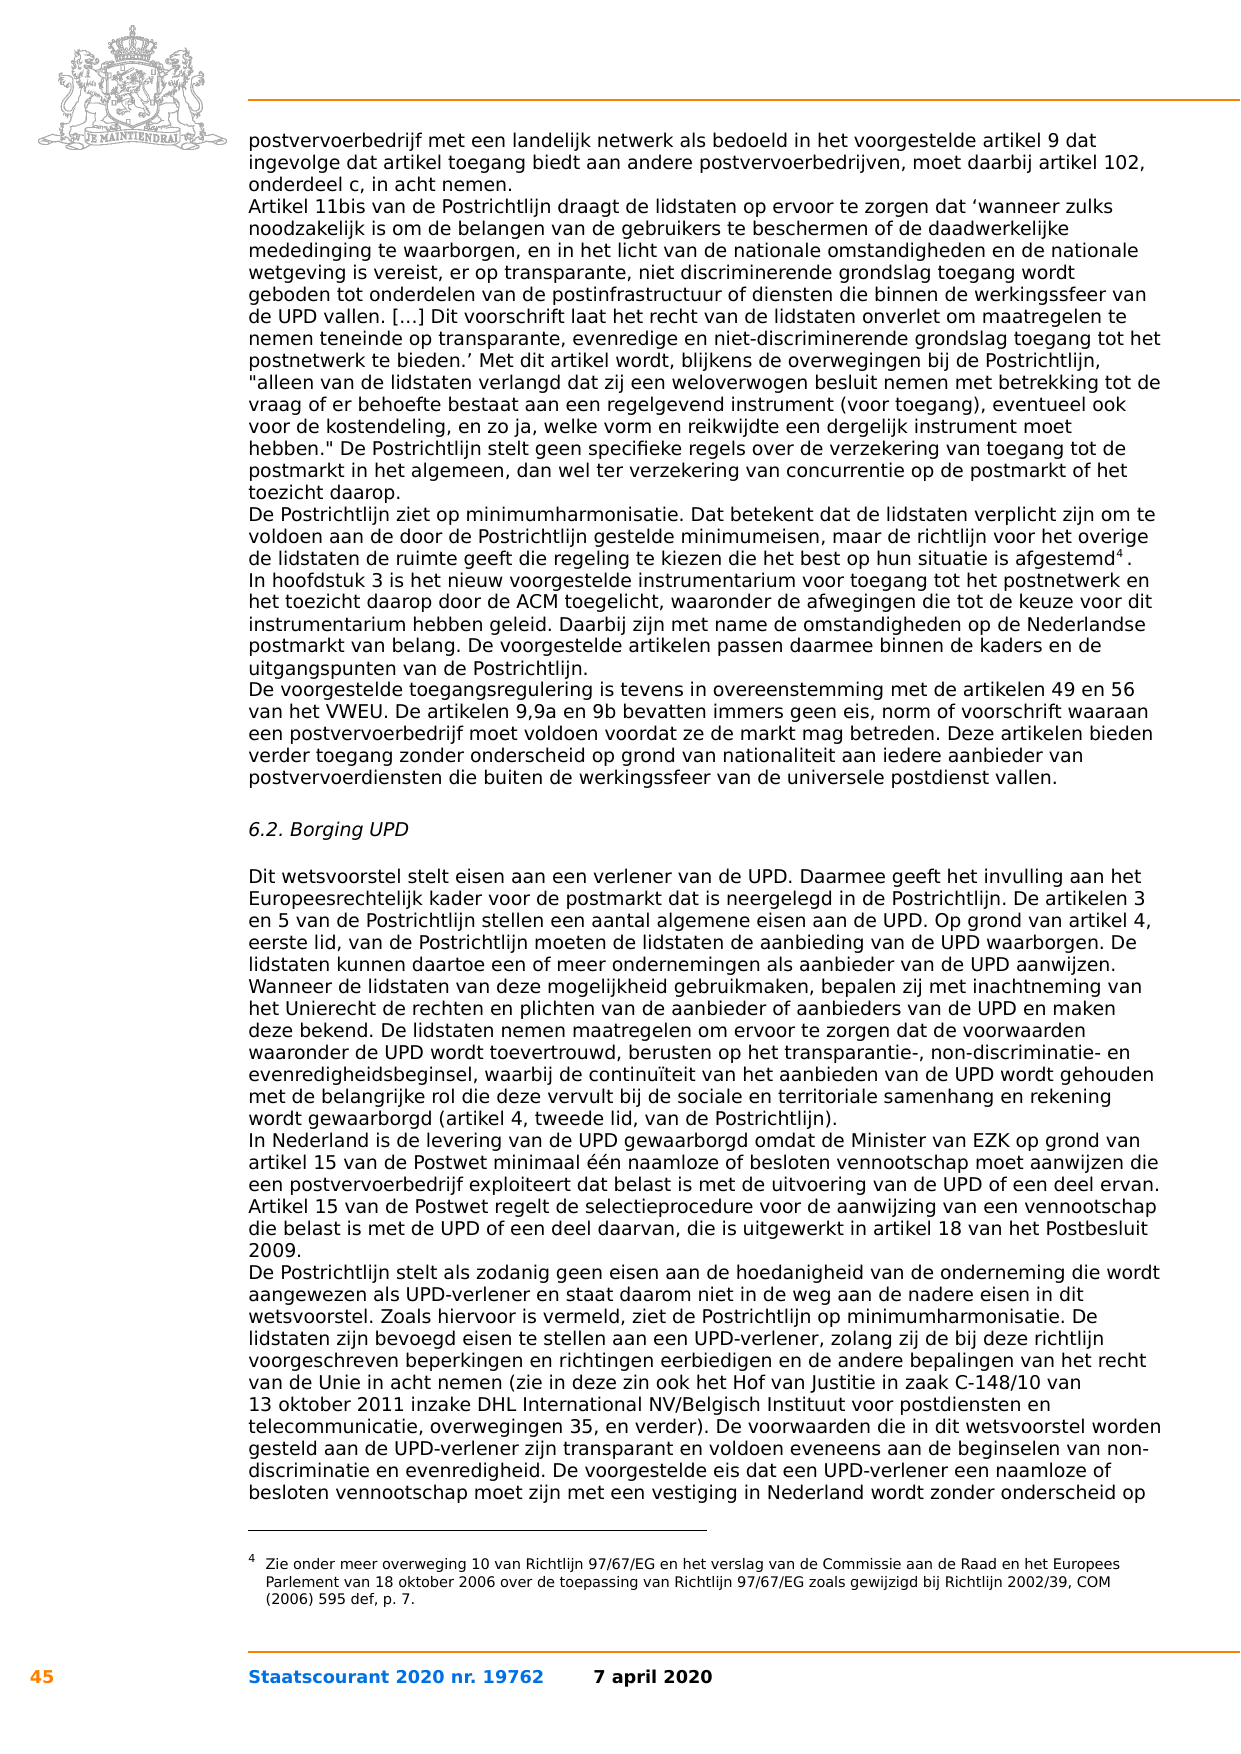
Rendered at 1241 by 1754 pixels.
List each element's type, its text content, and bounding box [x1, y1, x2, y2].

text Artikel 11bis van de Postrichtlijn draagt de lidstaten op ervoor te zorgen dat ‘wanneer zulks noodzakelijk is om de belangen van de gebruikers te beschermen of de daadwerkelijke mededinging te waarborgen, en in het licht van de nationale omstandigheden en de nationale wetgeving is vereist, er op transparante, niet discriminerende grondslag toegang wordt geboden tot onderdelen van de postinfrastructuur of diensten die binnen de werkingssfeer van de UPD vallen. [...] Dit voorschrift laat het recht van de lidstaten onverlet om maatregelen te nemen teneinde op transparante, evenredige en niet-discriminerende grondslag toegang tot het postnetwerk te bieden.’ Met dit artikel wordt, blijkens de overwegingen bij de Postrichtlijn, "alleen van de lidstaten verlangd dat zij een weloverwogen besluit nemen met betrekking tot de vraag of er behoefte bestaat aan een regelgevend instrument (voor toegang), eventueel ook voor de kostendeling, en zo ja, welke vorm en reikwijdte een dergelijk instrument moet hebben." De Postrichtlijn stelt geen specifieke regels over de verzekering van toegang tot de postmarkt in het algemeen, dan wel ter verzekering van concurrentie op de postmarkt of het toezicht daarop. [248, 196, 1163, 503]
picture [38, 25, 227, 150]
subtitle 6.2. Borging UPD [248, 819, 1163, 841]
text In hoofdstuk 3 is het nieuw voorgestelde instrumentarium voor toegang tot het postnetwerk en het toezicht daarop door de ACM toegelicht, waaronder de afwegingen die tot de keuze voor dit instrumentarium hebben geleid. Daarbij zijn met name de omstandigheden op de Nederlandse postmarkt van belang. De voorgestelde artikelen passen daarmee binnen de kaders en de uitgangspunten van de Postrichtlijn. [248, 569, 1163, 679]
text Zie onder meer overweging 10 van Richtlijn 97/67/EG en het verslag van de Commissie aan de Raad en het Europees Parlement van 18 oktober 2006 over de toepassing van Richtlijn 97/67/EG zoals gewijzigd bij Richtlijn 2002/39, COM (2006) 595 def, p. 7. [248, 1552, 1163, 1608]
text De voorgestelde toegangsregulering is tevens in overeenstemming met de artikelen 49 en 56 van het VWEU. De artikelen 9,9a en 9b bevatten immers geen eis, norm of voorschrift waaraan een postvervoerbedrijf moet voldoen voordat ze de markt mag betreden. Deze artikelen bieden verder toegang zonder onderscheid op grond van nationaliteit aan iedere aanbieder van postvervoerdiensten die buiten de werkingssfeer van de universele postdienst vallen. [248, 679, 1163, 789]
text Dit wetsvoorstel stelt eisen aan een verlener van de UPD. Daarmee geeft het invulling aan het Europeesrechtelijk kader voor de postmarkt dat is neergelegd in de Postrichtlijn. De artikelen 3 en 5 van de Postrichtlijn stellen een aantal algemene eisen aan de UPD. Op grond van artikel 4, eerste lid, van de Postrichtlijn moeten de lidstaten de aanbieding van de UPD waarborgen. De lidstaten kunnen daartoe een of meer ondernemingen als aanbieder van de UPD aanwijzen. Wanneer de lidstaten van deze mogelijkheid gebruikmaken, bepalen zij met inachtneming van het Unierecht de rechten en plichten van de aanbieder of aanbieders van de UPD en maken deze bekend. De lidstaten nemen maatregelen om ervoor te zorgen dat de voorwaarden waaronder de UPD wordt toevertrouwd, berusten op het transparantie-, non-discriminatie- en evenredigheidsbeginsel, waarbij de continuïteit van het aanbieden van de UPD wordt gehouden met de belangrijke rol die deze vervult bij de sociale en territoriale samenhang en rekening wordt gewaarborgd (artikel 4, tweede lid, van de Postrichtlijn). [248, 866, 1163, 1130]
text De Postrichtlijn ziet op minimumharmonisatie. Dat betekent dat de lidstaten verplicht zijn om te voldoen aan de door de Postrichtlijn gestelde minimumeisen, maar de richtlijn voor het overige de lidstaten de ruimte geeft die regeling te kiezen die het best op hun situatie is afgestemd. [248, 503, 1163, 569]
text De Postrichtlijn stelt als zodanig geen eisen aan de hoedanigheid van de onderneming die wordt aangewezen als UPD-verlener en staat daarom niet in de weg aan de nadere eisen in dit wetsvoorstel. Zoals hiervoor is vermeld, ziet de Postrichtlijn op minimumharmonisatie. De lidstaten zijn bevoegd eisen te stellen aan een UPD-verlener, zolang zij de bij deze richtlijn voorgeschreven beperkingen en richtingen eerbiedigen en de andere bepalingen van het recht van de Unie in acht nemen (zie in deze zin ook het Hof van Justitie in zaak C-148/10 van 13 oktober 2011 inzake DHL International NV/Belgisch Instituut voor postdiensten en telecommunicatie, overwegingen 35, en verder). De voorwaarden die in dit wetsvoorstel worden gesteld aan de UPD-verlener zijn transparant en voldoen eveneens aan de beginselen van non-discriminatie en evenredigheid. De voorgestelde eis dat een UPD-verlener een naamloze of besloten vennootschap moet zijn met een vestiging in Nederland wordt zonder onderscheid op [248, 1262, 1163, 1504]
text postvervoerbedrijf met een landelijk netwerk als bedoeld in het voorgestelde artikel 9 dat ingevolge dat artikel toegang biedt aan andere postvervoerbedrijven, moet daarbij artikel 102, onderdeel c, in acht nemen. [248, 130, 1163, 196]
text In Nederland is de levering van de UPD gewaarborgd omdat de Minister van EZK op grond van artikel 15 van de Postwet minimaal één naamloze of besloten vennootschap moet aanwijzen die een postvervoerbedrijf exploiteert dat belast is met de uitvoering van de UPD of een deel ervan. Artikel 15 van de Postwet regelt de selectieprocedure voor de aanwijzing van een vennootschap die belast is met de UPD of een deel daarvan, die is uitgewerkt in artikel 18 van het Postbesluit 2009. [248, 1130, 1163, 1262]
